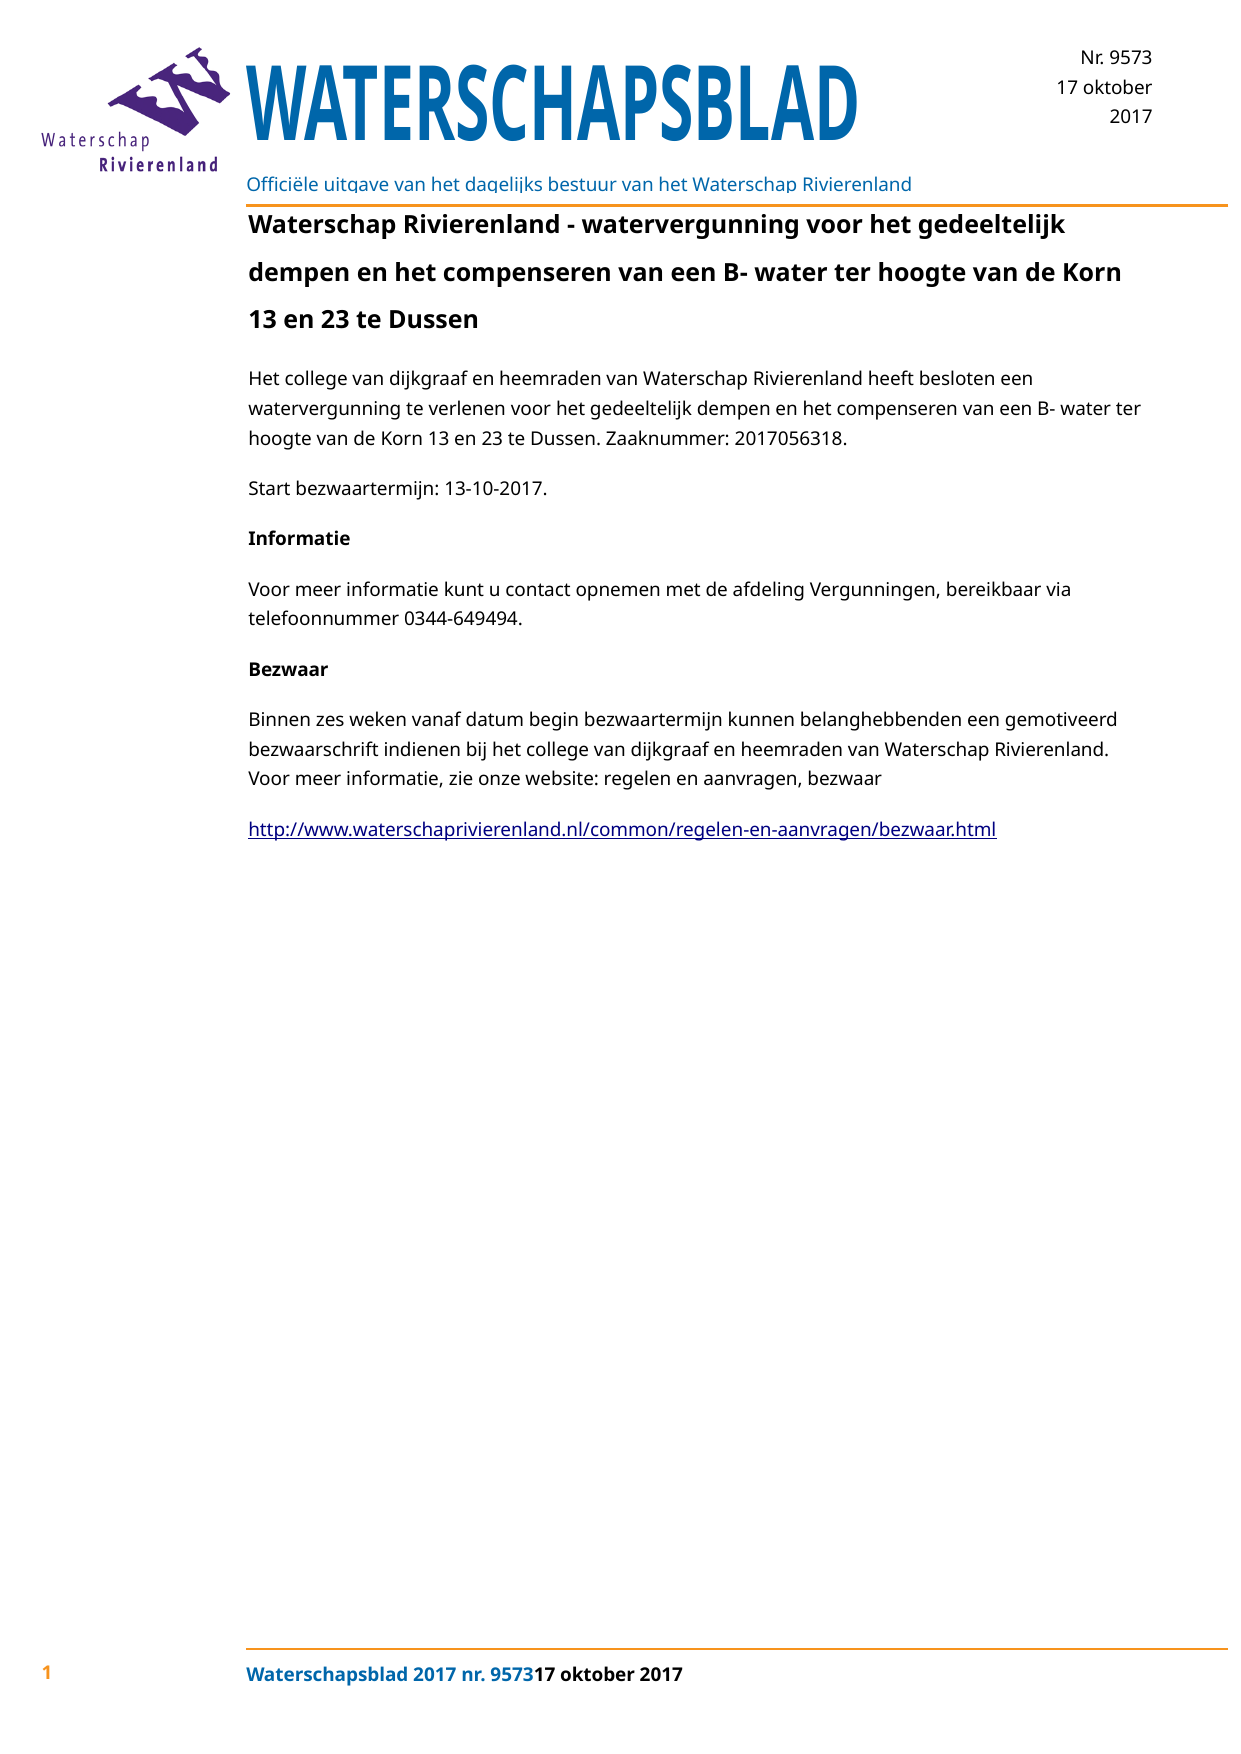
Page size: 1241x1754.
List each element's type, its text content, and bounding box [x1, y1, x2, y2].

text Informatie [248, 526, 1152, 551]
text Waterschap Rivierenland - watervergunning voor het gedeeltelijk dempen en het compenseren van een B- water ter hoogte van de Korn 13 en 23 te Dussen [248, 207, 1152, 336]
text http://www.waterschaprivierenland.nl/common/regelen-en-aanvragen/bezwaar.html [248, 816, 1152, 842]
text Binnen zes weken vanaf datum begin bezwaartermijn kunnen belanghebbenden een gemotiveerd bezwaarschrift indienen bij het college van dijkgraaf en heemraden van Waterschap Rivierenland. Voor meer informatie, zie onze website: regelen en aanvragen, bezwaar [248, 706, 1152, 791]
text Het college van dijkgraaf en heemraden van Waterschap Rivierenland heeft besloten een watervergunning te verlenen voor het gedeeltelijk dempen en het compenseren van een B- water ter hoogte van de Korn 13 en 23 te Dussen. Zaaknummer: 2017056318. [248, 366, 1152, 450]
text Bezwaar [248, 656, 1152, 682]
text Start bezwaartermijn: 13-10-2017. [248, 475, 1152, 501]
text Voor meer informatie kunt u contact opnemen met de afdeling Vergunningen, bereikbaar via telefoonnummer 0344-649494. [248, 576, 1152, 631]
picture [41, 47, 231, 172]
